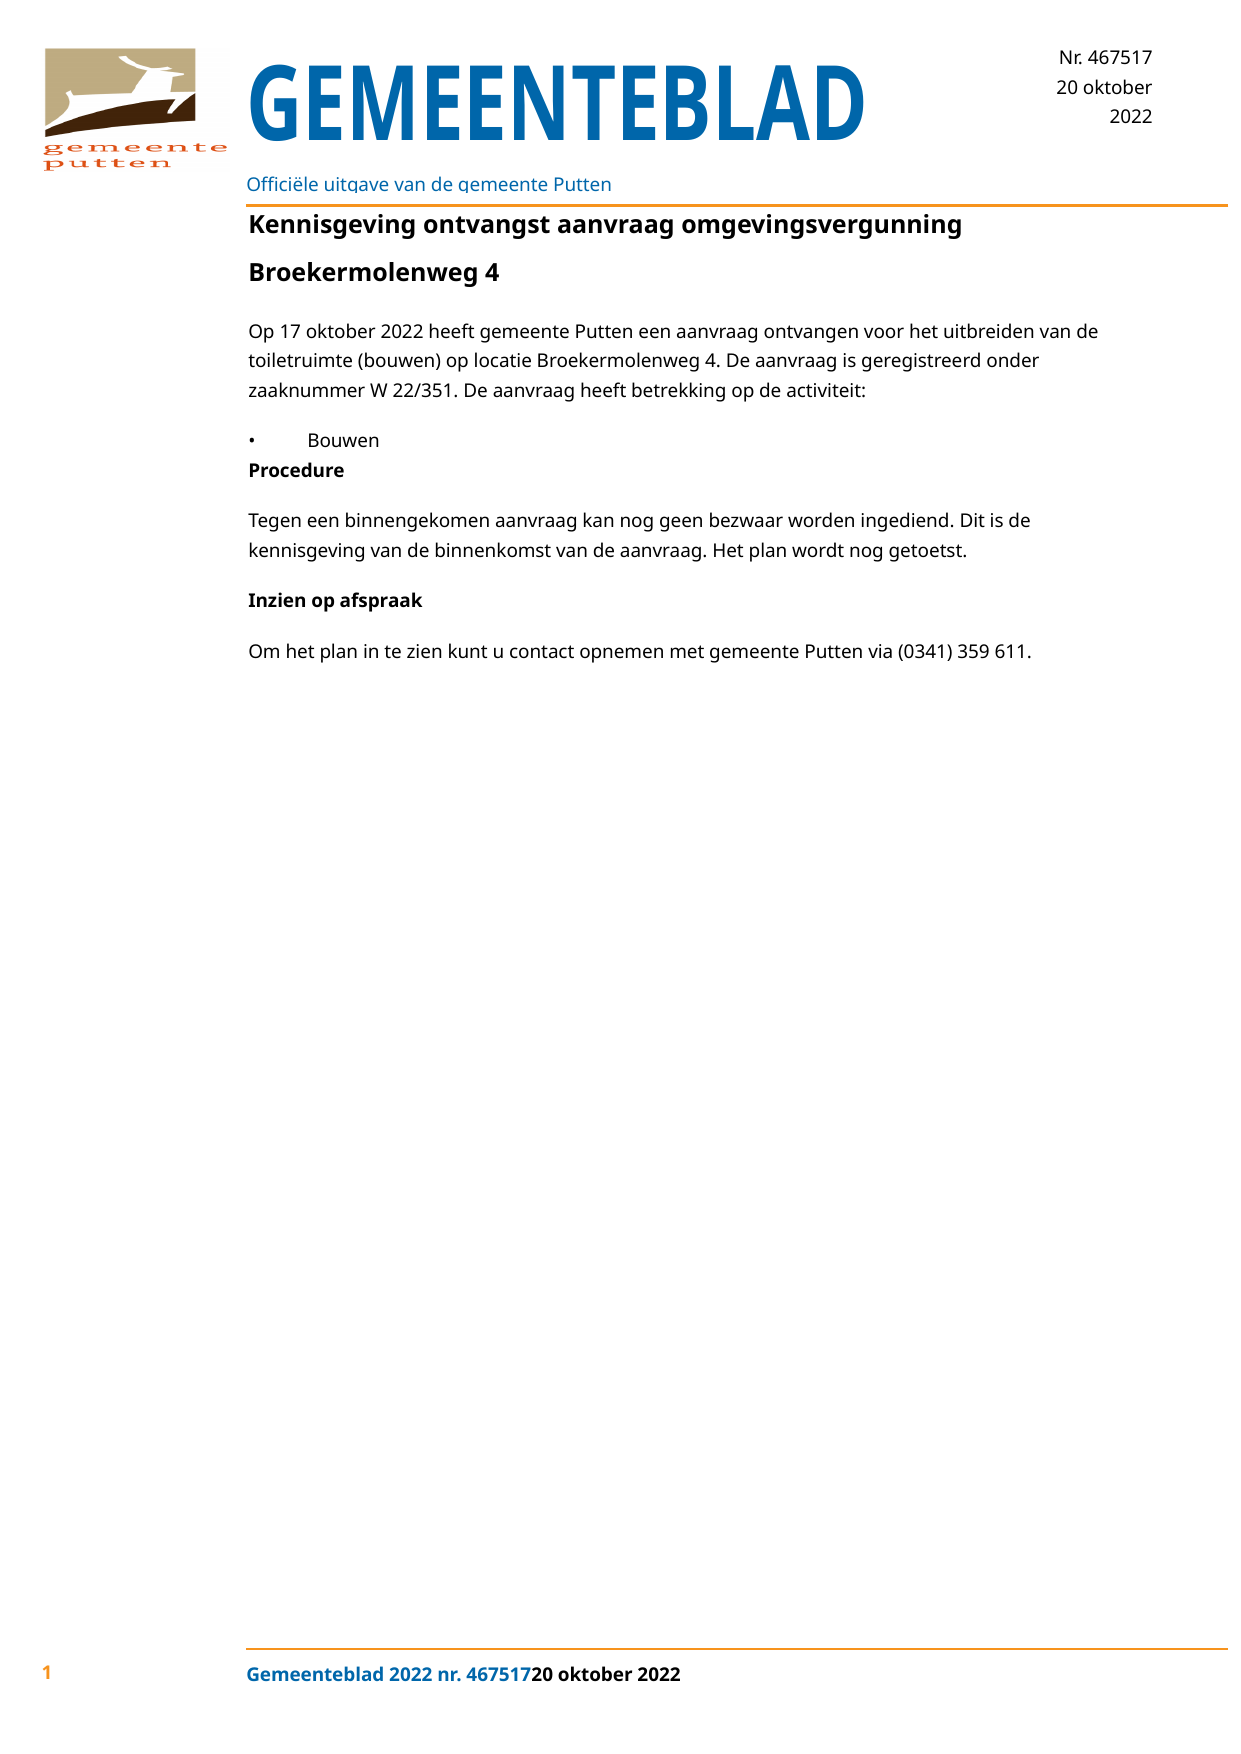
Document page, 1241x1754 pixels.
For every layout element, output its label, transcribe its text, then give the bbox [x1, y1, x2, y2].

text Procedure [248, 457, 1152, 483]
text Om het plan in te zien kunt u contact opnemen met gemeente Putten via (0341) 359 611. [248, 638, 1152, 664]
text Tegen een binnengekomen aanvraag kan nog geen bezwaar worden ingediend. Dit is de kennisgeving van de binnenkomst van de aanvraag. Het plan wordt nog getoetst. [248, 507, 1152, 563]
text Kennisgeving ontvangst aanvraag omgevingsvergunning Broekermolenweg 4 [248, 207, 1152, 288]
list Bouwen [248, 427, 1152, 453]
text Inzien op afspraak [248, 587, 1152, 613]
picture [41, 47, 231, 172]
text Op 17 oktober 2022 heeft gemeente Putten een aanvraag ontvangen voor het uitbreiden van de toiletruimte (bouwen) op locatie Broekermolenweg 4. De aanvraag is geregistreerd onder zaaknummer W 22/351. De aanvraag heeft betrekking op de activiteit: [248, 318, 1152, 403]
